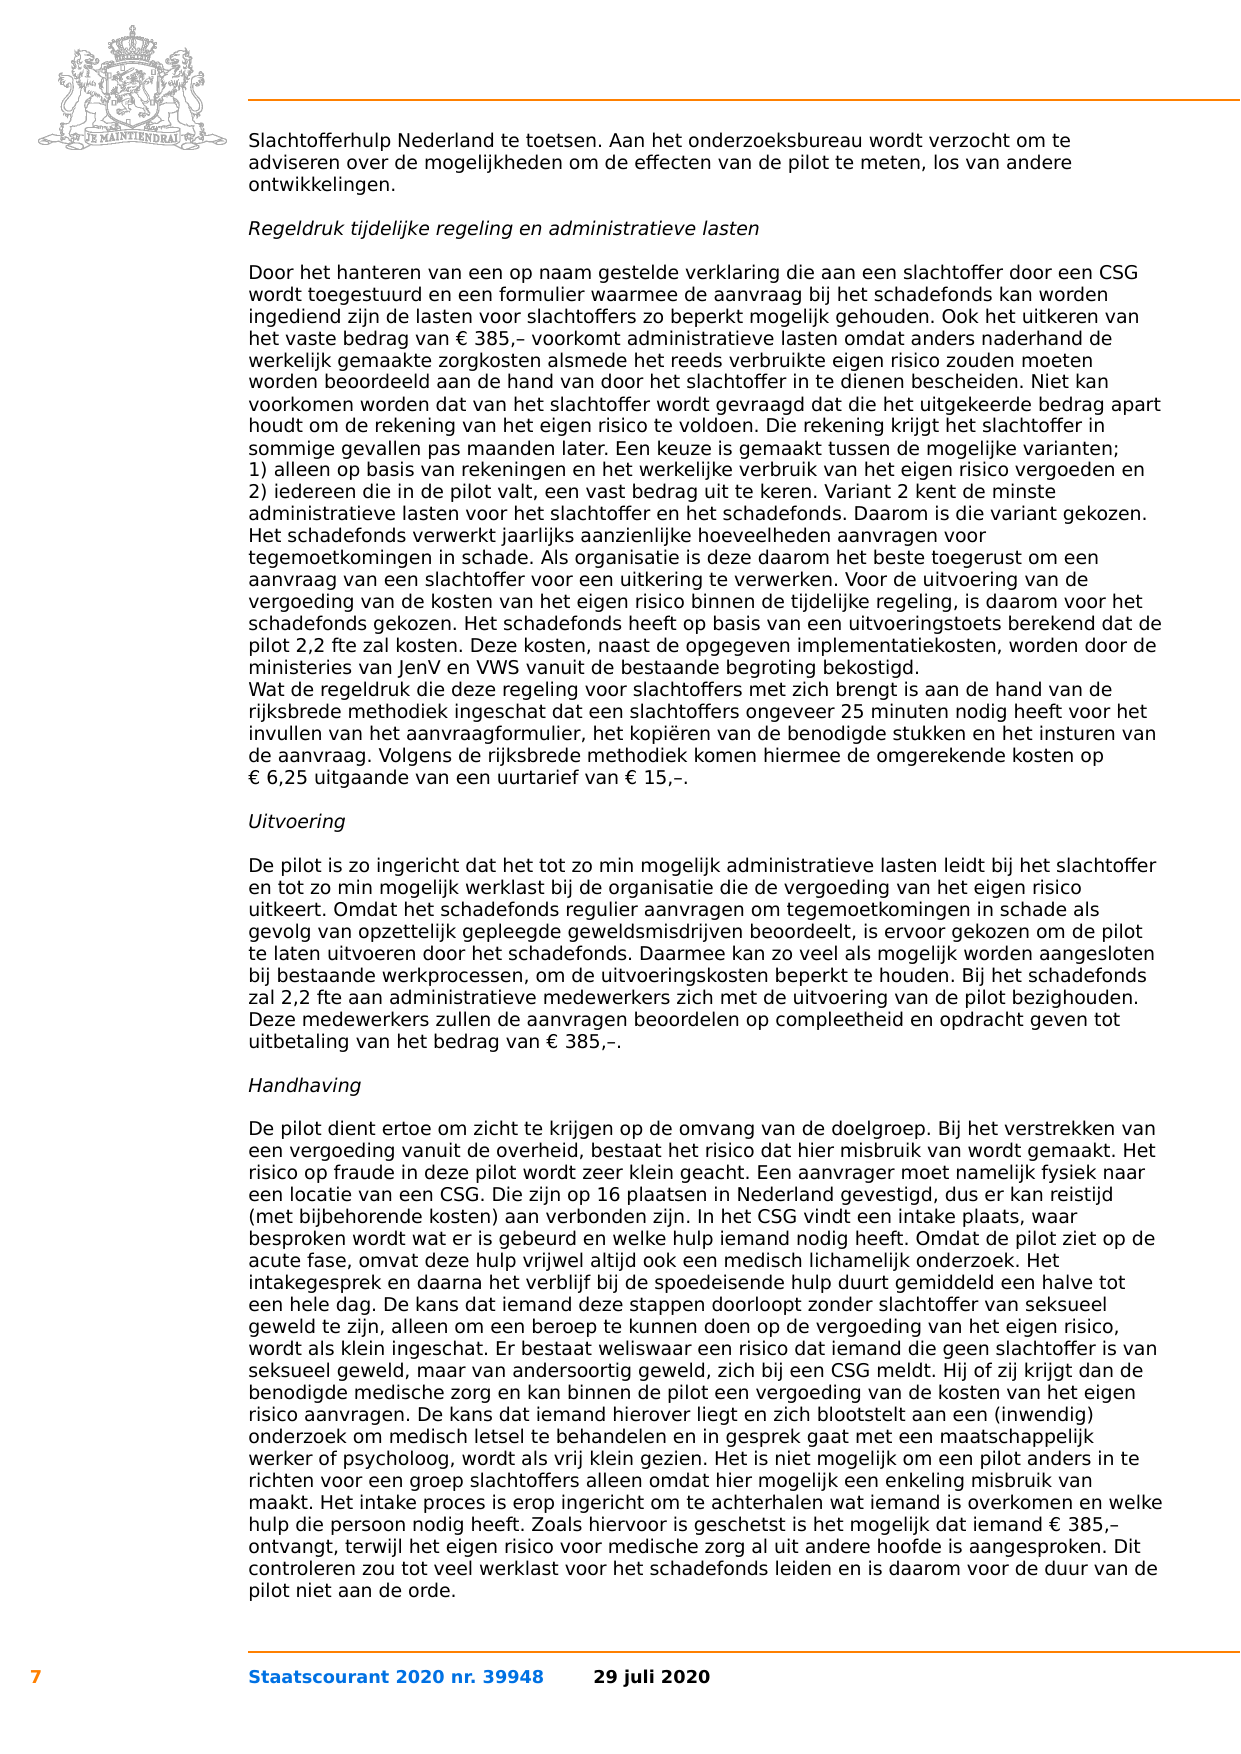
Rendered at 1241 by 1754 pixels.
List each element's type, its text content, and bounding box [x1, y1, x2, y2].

text Wat de regeldruk die deze regeling voor slachtoffers met zich brengt is aan de hand van de rijksbrede methodiek ingeschat dat een slachtoffers ongeveer 25 minuten nodig heeft voor het invullen van het aanvraagformulier, het kopiëren van de benodigde stukken en het insturen van de aanvraag. Volgens de rijksbrede methodiek komen hiermee de omgerekende kosten op € 6,25 uitgaande van een uurtarief van € 15,–. [248, 679, 1163, 789]
text De pilot is zo ingericht dat het tot zo min mogelijk administratieve lasten leidt bij het slachtoffer en tot zo min mogelijk werklast bij de organisatie die de vergoeding van het eigen risico uitkeert. Omdat het schadefonds regulier aanvragen om tegemoetkomingen in schade als gevolg van opzettelijk gepleegde geweldsmisdrijven beoordeelt, is ervoor gekozen om de pilot te laten uitvoeren door het schadefonds. Daarmee kan zo veel als mogelijk worden aangesloten bij bestaande werkprocessen, om de uitvoeringskosten beperkt te houden. Bij het schadefonds zal 2,2 fte aan administratieve medewerkers zich met de uitvoering van de pilot bezighouden. Deze medewerkers zullen de aanvragen beoordelen op compleetheid en opdracht geven tot uitbetaling van het bedrag van € 385,–. [248, 855, 1163, 1053]
subtitle Regeldruk tijdelijke regeling en administratieve lasten [248, 218, 1163, 240]
picture [38, 25, 227, 150]
subtitle Uitvoering [248, 811, 1163, 833]
text Door het hanteren van een op naam gestelde verklaring die aan een slachtoffer door een CSG wordt toegestuurd en een formulier waarmee de aanvraag bij het schadefonds kan worden ingediend zijn de lasten voor slachtoffers zo beperkt mogelijk gehouden. Ook het uitkeren van het vaste bedrag van € 385,– voorkomt administratieve lasten omdat anders naderhand de werkelijk gemaakte zorgkosten alsmede het reeds verbruikte eigen risico zouden moeten worden beoordeeld aan de hand van door het slachtoffer in te dienen bescheiden. Niet kan voorkomen worden dat van het slachtoffer wordt gevraagd dat die het uitgekeerde bedrag apart houdt om de rekening van het eigen risico te voldoen. Die rekening krijgt het slachtoffer in sommige gevallen pas maanden later. Een keuze is gemaakt tussen de mogelijke varianten; 1) alleen op basis van rekeningen en het werkelijke verbruik van het eigen risico vergoeden en 2) iedereen die in de pilot valt, een vast bedrag uit te keren. Variant 2 kent de minste administratieve lasten voor het slachtoffer en het schadefonds. Daarom is die variant gekozen. [248, 262, 1163, 525]
subtitle Handhaving [248, 1074, 1163, 1096]
text Het schadefonds verwerkt jaarlijks aanzienlijke hoeveelheden aanvragen voor tegemoetkomingen in schade. Als organisatie is deze daarom het beste toegerust om een aanvraag van een slachtoffer voor een uitkering te verwerken. Voor de uitvoering van de vergoeding van de kosten van het eigen risico binnen de tijdelijke regeling, is daarom voor het schadefonds gekozen. Het schadefonds heeft op basis van een uitvoeringstoets berekend dat de pilot 2,2 fte zal kosten. Deze kosten, naast de opgegeven implementatiekosten, worden door de ministeries van JenV en VWS vanuit de bestaande begroting bekostigd. [248, 525, 1163, 679]
text Slachtofferhulp Nederland te toetsen. Aan het onderzoeksbureau wordt verzocht om te adviseren over de mogelijkheden om de effecten van de pilot te meten, los van andere ontwikkelingen. [248, 130, 1163, 196]
text De pilot dient ertoe om zicht te krijgen op de omvang van de doelgroep. Bij het verstrekken van een vergoeding vanuit de overheid, bestaat het risico dat hier misbruik van wordt gemaakt. Het risico op fraude in deze pilot wordt zeer klein geacht. Een aanvrager moet namelijk fysiek naar een locatie van een CSG. Die zijn op 16 plaatsen in Nederland gevestigd, dus er kan reistijd (met bijbehorende kosten) aan verbonden zijn. In het CSG vindt een intake plaats, waar besproken wordt wat er is gebeurd en welke hulp iemand nodig heeft. Omdat de pilot ziet op de acute fase, omvat deze hulp vrijwel altijd ook een medisch lichamelijk onderzoek. Het intakegesprek en daarna het verblijf bij de spoedeisende hulp duurt gemiddeld een halve tot een hele dag. De kans dat iemand deze stappen doorloopt zonder slachtoffer van seksueel geweld te zijn, alleen om een beroep te kunnen doen op de vergoeding van het eigen risico, wordt als klein ingeschat. Er bestaat weliswaar een risico dat iemand die geen slachtoffer is van seksueel geweld, maar van andersoortig geweld, zich bij een CSG meldt. Hij of zij krijgt dan de benodigde medische zorg en kan binnen de pilot een vergoeding van de kosten van het eigen risico aanvragen. De kans dat iemand hierover liegt en zich blootstelt aan een (inwendig) onderzoek om medisch letsel te behandelen en in gesprek gaat met een maatschappelijk werker of psycholoog, wordt als vrij klein gezien. Het is niet mogelijk om een pilot anders in te richten voor een groep slachtoffers alleen omdat hier mogelijk een enkeling misbruik van maakt. Het intake proces is erop ingericht om te achterhalen wat iemand is overkomen en welke hulp die persoon nodig heeft. Zoals hiervoor is geschetst is het mogelijk dat iemand € 385,– ontvangt, terwijl het eigen risico voor medische zorg al uit andere hoofde is aangesproken. Dit controleren zou tot veel werklast voor het schadefonds leiden en is daarom voor de duur van de pilot niet aan de orde. [248, 1118, 1163, 1602]
